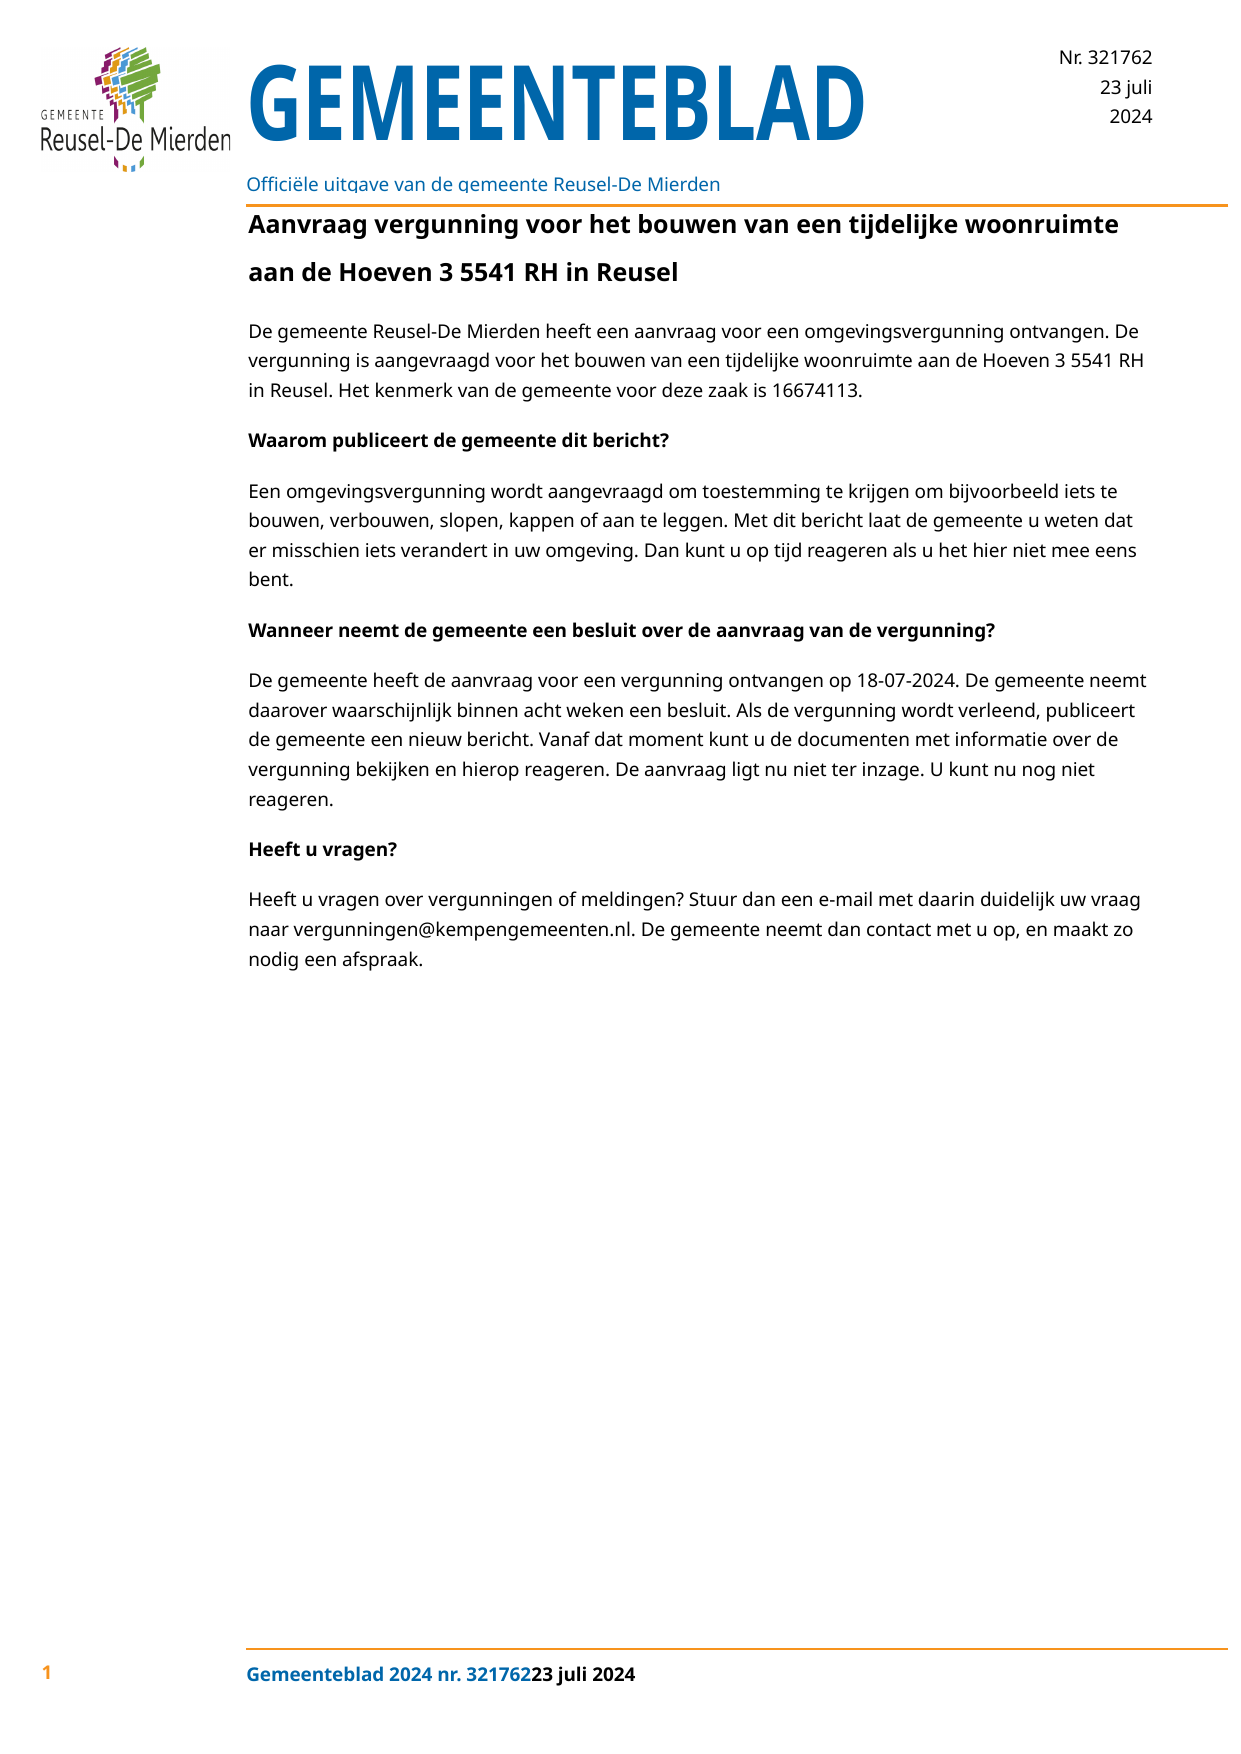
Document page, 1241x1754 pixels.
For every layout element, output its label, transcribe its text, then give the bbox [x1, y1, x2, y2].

text Heeft u vragen? [248, 836, 1152, 862]
text Aanvraag vergunning voor het bouwen van een tijdelijke woonruimte aan de Hoeven 3 5541 RH in Reusel [248, 207, 1152, 288]
text De gemeente Reusel-De Mierden heeft een aanvraag voor een omgevingsvergunning ontvangen. De vergunning is aangevraagd voor het bouwen van een tijdelijke woonruimte aan de Hoeven 3 5541 RH in Reusel. Het kenmerk van de gemeente voor deze zaak is 16674113. [248, 318, 1152, 403]
text Wanneer neemt de gemeente een besluit over de aanvraag van de vergunning? [248, 617, 1152, 643]
text De gemeente heeft de aanvraag voor een vergunning ontvangen op 18-07-2024. De gemeente neemt daarover waarschijnlijk binnen acht weken een besluit. Als de vergunning wordt verleend, publiceert de gemeente een nieuw bericht. Vanaf dat moment kunt u de documenten met informatie over de vergunning bekijken en hierop reageren. De aanvraag ligt nu niet ter inzage. U kunt nu nog niet reageren. [248, 667, 1152, 812]
text Heeft u vragen over vergunningen of meldingen? Stuur dan een e-mail met daarin duidelijk uw vraag naar vergunningen@kempengemeenten.nl. De gemeente neemt dan contact met u op, en maakt zo nodig een afspraak. [248, 887, 1152, 972]
text Waarom publiceert de gemeente dit bericht? [248, 427, 1152, 453]
text Een omgevingsvergunning wordt aangevraagd om toestemming te krijgen om bijvoorbeeld iets te bouwen, verbouwen, slopen, kappen of aan te leggen. Met dit bericht laat de gemeente u weten dat er misschien iets verandert in uw omgeving. Dan kunt u op tijd reageren als u het hier niet mee eens bent. [248, 478, 1152, 592]
picture [41, 47, 231, 172]
